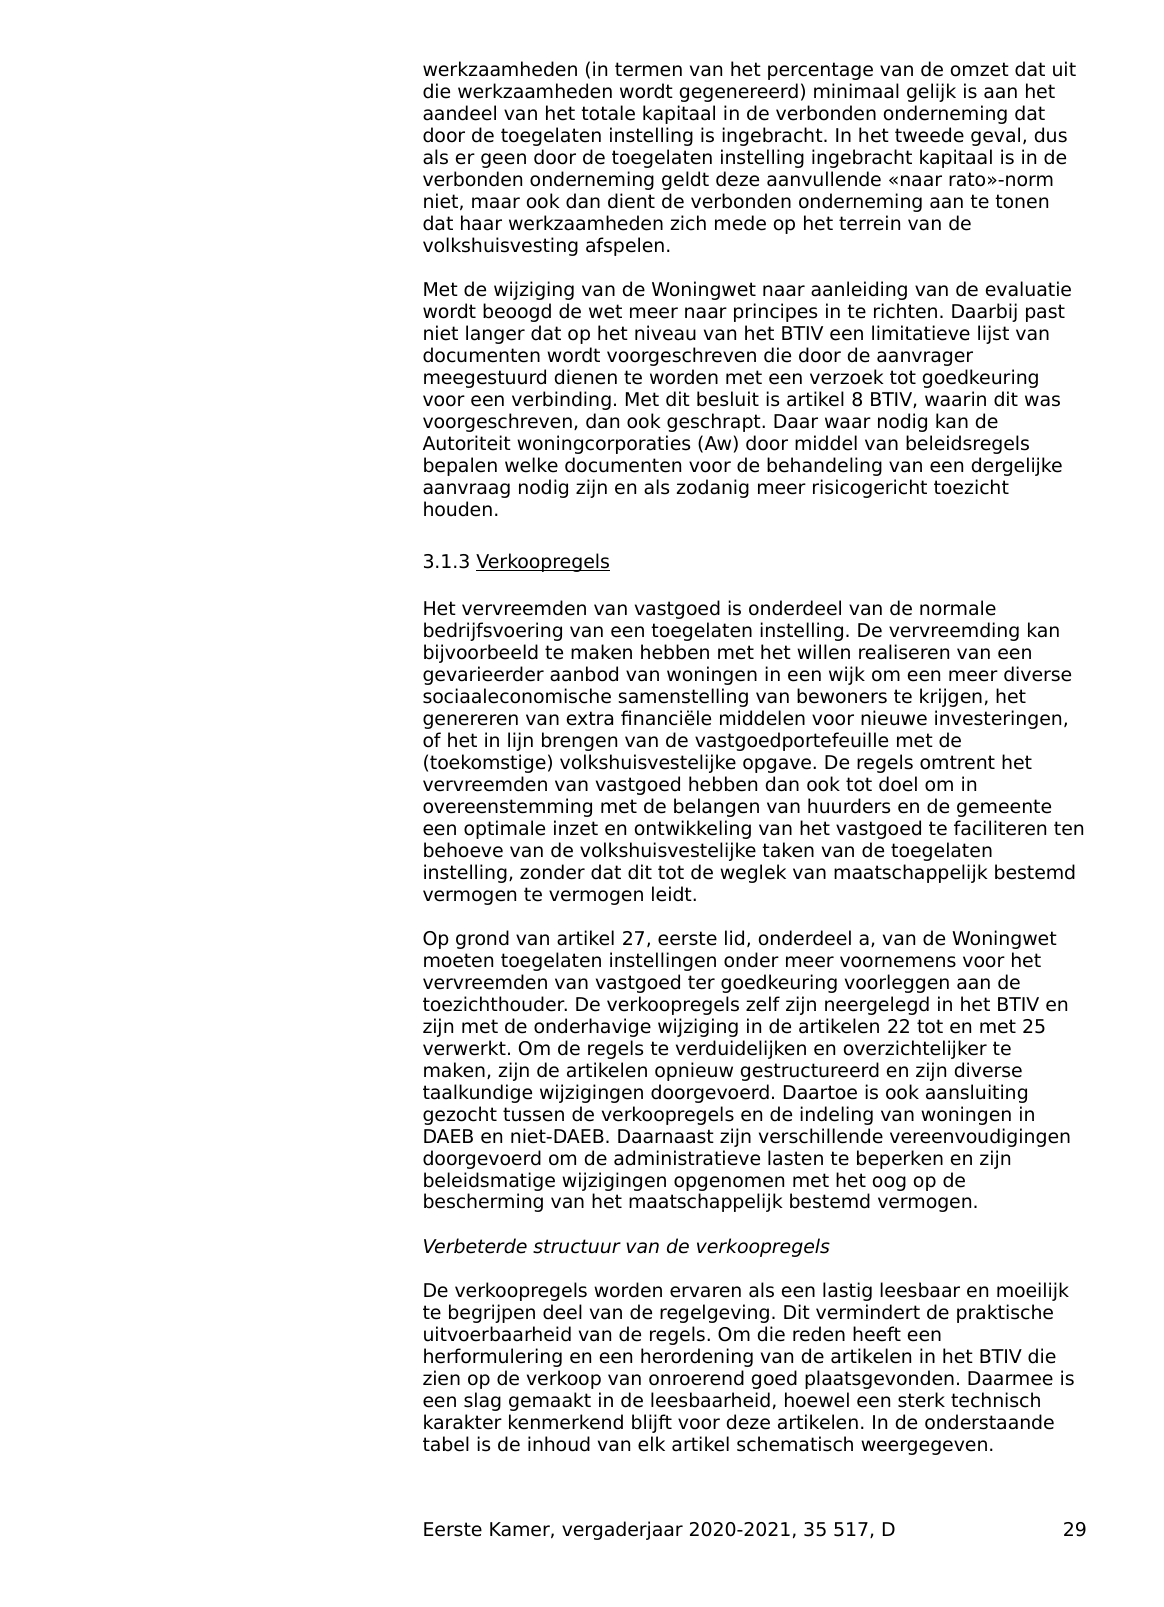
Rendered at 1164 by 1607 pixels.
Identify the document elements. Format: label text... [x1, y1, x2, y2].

text Het vervreemden van vastgoed is onderdeel van de normale bedrijfsvoering van een toegelaten instelling. De vervreemding kan bijvoorbeeld te maken hebben met het willen realiseren van een gevarieerder aanbod van woningen in een wijk om een meer diverse sociaaleconomische samenstelling van bewoners te krijgen, het genereren van extra financiële middelen voor nieuwe investeringen, of het in lijn brengen van de vastgoedportefeuille met de (toekomstige) volkshuisvestelijke opgave. De regels omtrent het vervreemden van vastgoed hebben dan ook tot doel om in overeenstemming met de belangen van huurders en de gemeente een optimale inzet en ontwikkeling van het vastgoed te faciliteren ten behoeve van de volkshuisvestelijke taken van de toegelaten instelling, zonder dat dit tot de weglek van maatschappelijk bestemd vermogen te vermogen leidt. [422, 598, 1087, 906]
text De verkoopregels worden ervaren als een lastig leesbaar en moeilijk te begrijpen deel van de regelgeving. Dit vermindert de praktische uitvoerbaarheid van de regels. Om die reden heeft een herformulering en een herordening van de artikelen in het BTIV die zien op de verkoop van onroerend goed plaatsgevonden. Daarmee is een slag gemaakt in de leesbaarheid, hoewel een sterk technisch karakter kenmerkend blijft voor deze artikelen. In de onderstaande tabel is de inhoud van elk artikel schematisch weergegeven. [422, 1280, 1087, 1456]
text Met de wijziging van de Woningwet naar aanleiding van de evaluatie wordt beoogd de wet meer naar principes in te richten. Daarbij past niet langer dat op het niveau van het BTIV een limitatieve lijst van documenten wordt voorgeschreven die door de aanvrager meegestuurd dienen te worden met een verzoek tot goedkeuring voor een verbinding. Met dit besluit is artikel 8 BTIV, waarin dit was voorgeschreven, dan ook geschrapt. Daar waar nodig kan de Autoriteit woningcorporaties (Aw) door middel van beleidsregels bepalen welke documenten voor de behandeling van een dergelijke aanvraag nodig zijn en als zodanig meer risicogericht toezicht houden. [422, 279, 1087, 521]
text werkzaamheden (in termen van het percentage van de omzet dat uit die werkzaamheden wordt gegenereerd) minimaal gelijk is aan het aandeel van het totale kapitaal in de verbonden onderneming dat door de toegelaten instelling is ingebracht. In het tweede geval, dus als er geen door de toegelaten instelling ingebracht kapitaal is in de verbonden onderneming geldt deze aanvullende «naar rato»-norm niet, maar ook dan dient de verbonden onderneming aan te tonen dat haar werkzaamheden zich mede op het terrein van de volkshuisvesting afspelen. [422, 59, 1087, 257]
subtitle Verbeterde structuur van de verkoopregels [422, 1236, 1087, 1258]
text Op grond van artikel 27, eerste lid, onderdeel a, van de Woningwet moeten toegelaten instellingen onder meer voornemens voor het vervreemden van vastgoed ter goedkeuring voorleggen aan de toezichthouder. De verkoopregels zelf zijn neergelegd in het BTIV en zijn met de onderhavige wijziging in de artikelen 22 tot en met 25 verwerkt. Om de regels te verduidelijken en overzichtelijker te maken, zijn de artikelen opnieuw gestructureerd en zijn diverse taalkundige wijzigingen doorgevoerd. Daartoe is ook aansluiting gezocht tussen de verkoopregels en de indeling van woningen in DAEB en niet-DAEB. Daarnaast zijn verschillende vereenvoudigingen doorgevoerd om de administratieve lasten te beperken en zijn beleidsmatige wijzigingen opgenomen met het oog op de bescherming van het maatschappelijk bestemd vermogen. [422, 928, 1087, 1213]
subtitle 3.1.3 Verkoopregels [422, 551, 1087, 573]
